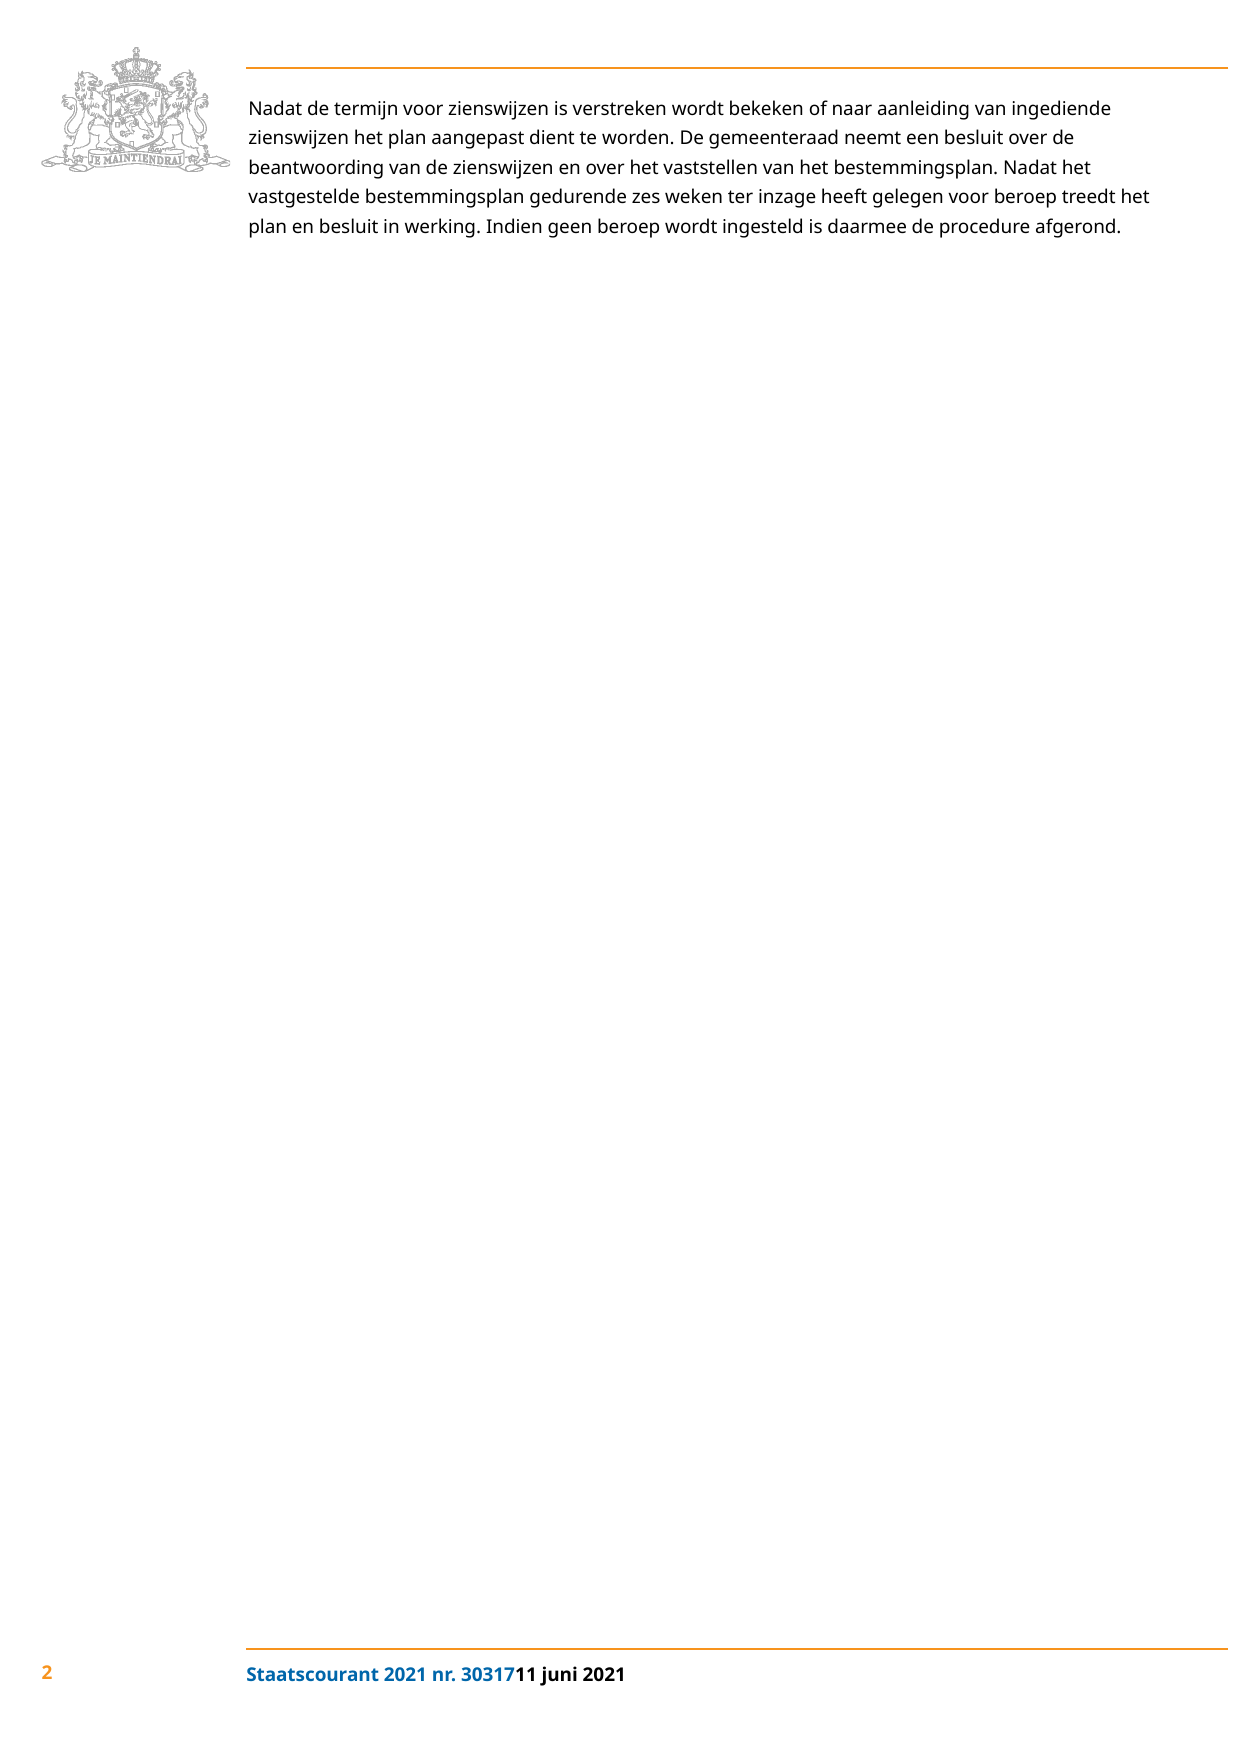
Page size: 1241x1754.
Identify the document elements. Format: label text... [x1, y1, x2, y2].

picture [41, 47, 231, 172]
text Nadat de termijn voor zienswijzen is verstreken wordt bekeken of naar aanleiding van ingediende zienswijzen het plan aangepast dient te worden. De gemeenteraad neemt een besluit over de beantwoording van de zienswijzen en over het vaststellen van het bestemmingsplan. Nadat het vastgestelde bestemmingsplan gedurende zes weken ter inzage heeft gelegen voor beroep treedt het plan en besluit in werking. Indien geen beroep wordt ingesteld is daarmee de procedure afgerond. [248, 95, 1152, 239]
